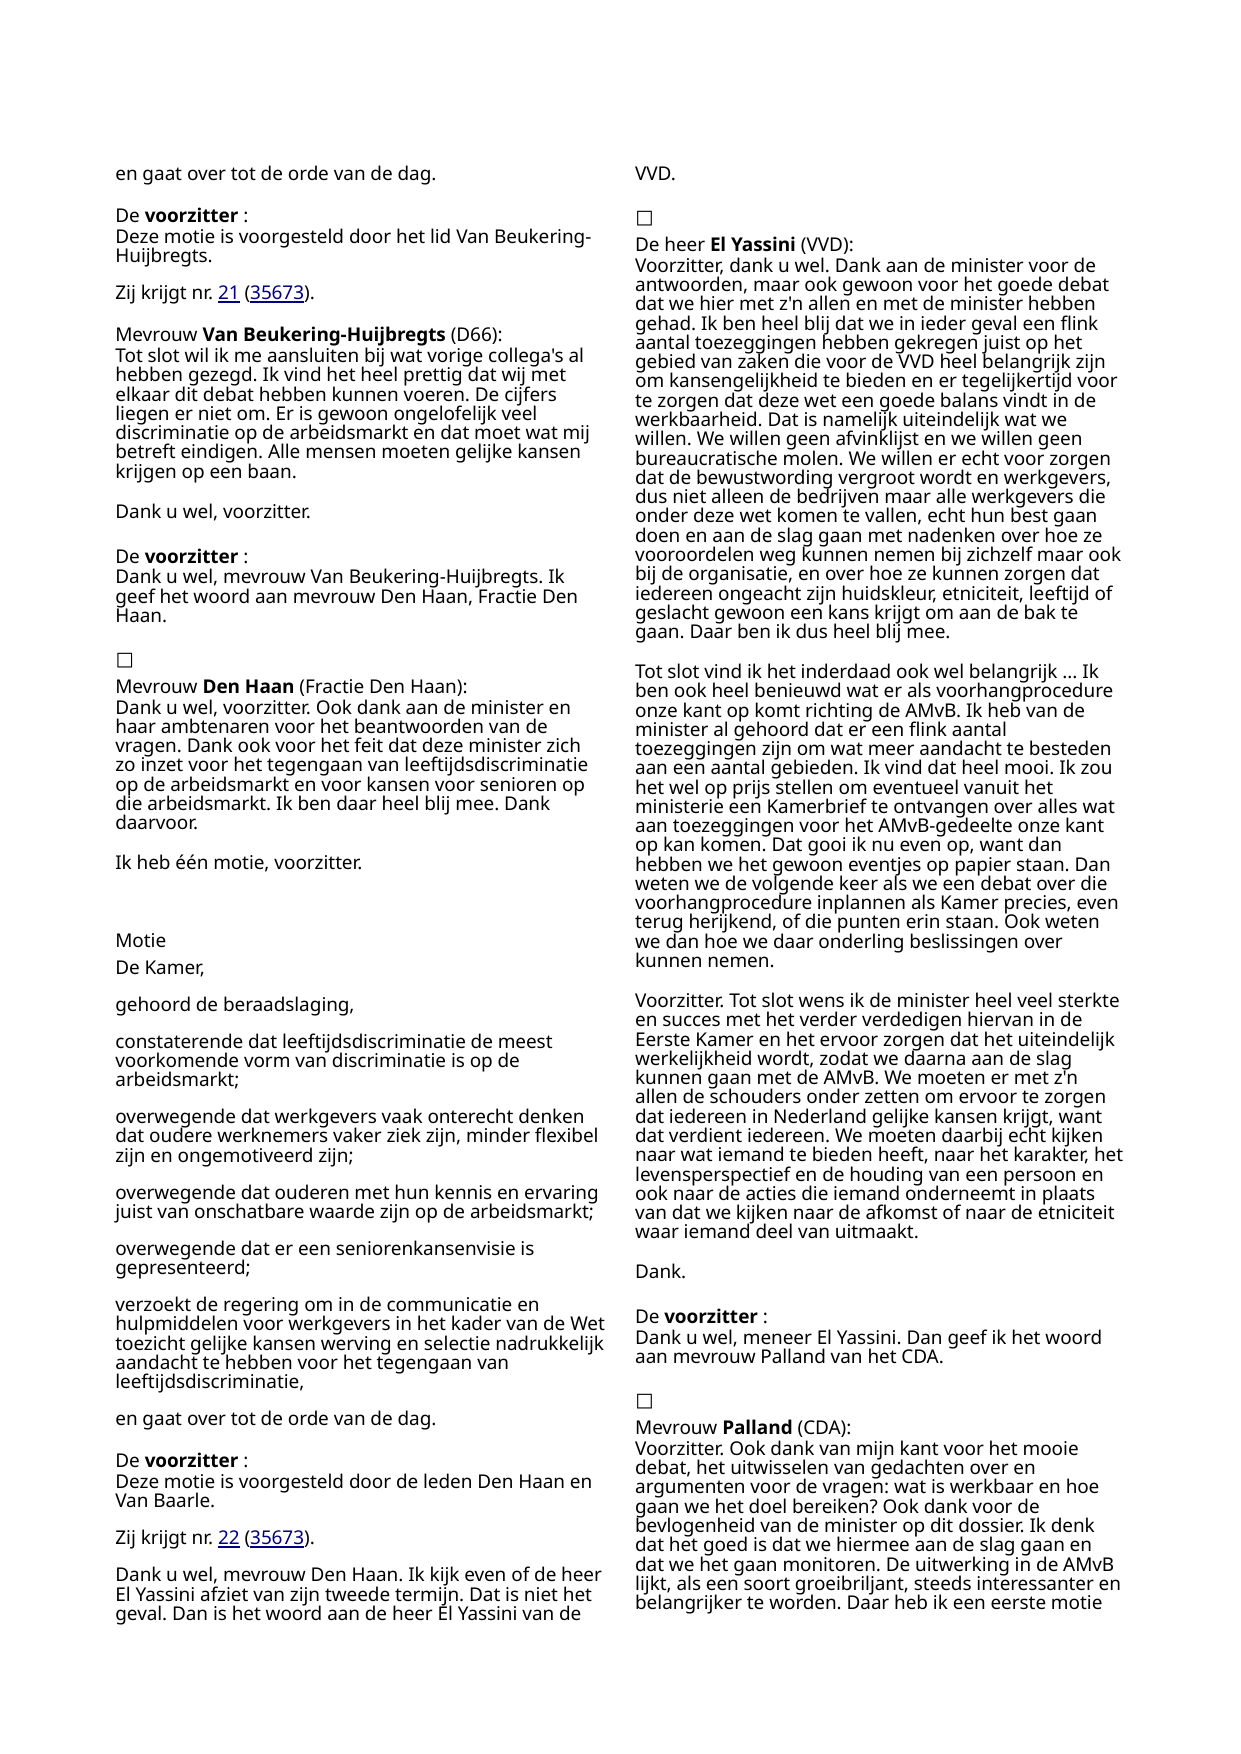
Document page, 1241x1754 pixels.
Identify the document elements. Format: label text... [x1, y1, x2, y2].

text Zij krijgt nr. 22 (35673). [115, 1529, 605, 1548]
text Tot slot vind ik het inderdaad ook wel belangrijk ... Ik ben ook heel benieuwd wat er als voorhangprocedure onze kant op komt richting de AMvB. Ik heb van de minister al gehoord dat er een flink aantal toezeggingen zijn om wat meer aandacht te besteden aan een aantal gebieden. Ik vind dat heel mooi. Ik zou het wel op prijs stellen om eventueel vanuit het ministerie een Kamerbrief te ontvangen over alles wat aan toezeggingen voor het AMvB-gedeelte onze kant op kan komen. Dat gooi ik nu even op, want dan hebben we het gewoon eventjes op papier staan. Dan weten we de volgende keer als we een debat over die voorhangprocedure inplannen als Kamer precies, even terug herijkend, of die punten erin staan. Ook weten we dan hoe we daar onderling beslissingen over kunnen nemen. [635, 663, 1125, 971]
text overwegende dat ouderen met hun kennis en ervaring juist van onschatbare waarde zijn op de arbeidsmarkt; [115, 1184, 605, 1222]
text gehoord de beraadslaging, [115, 996, 605, 1015]
text Dank. [635, 1263, 1125, 1283]
text Deze motie is voorgesteld door het lid Van Beukering-Huijbregts. [115, 228, 605, 267]
text constaterende dat leeftijdsdiscriminatie de meest voorkomende vorm van discriminatie is op de arbeidsmarkt; [115, 1033, 605, 1090]
text overwegende dat er een seniorenkansenvisie is gepresenteerd; [115, 1240, 605, 1278]
text Mevrouw Den Haan (Fractie Den Haan): [115, 673, 605, 699]
text De heer El Yassini (VVD): [635, 231, 1125, 257]
text Mevrouw Palland (CDA): [635, 1414, 1125, 1440]
text VVD. [635, 165, 1125, 184]
text Dank u wel, voorzitter. Ook dank aan de minister en haar ambtenaren voor het beantwoorden van de vragen. Dank ook voor het feit dat deze minister zich zo inzet voor het tegengaan van leeftijdsdiscriminatie op de arbeidsmarkt en voor kansen voor senioren op die arbeidsmarkt. Ik ben daar heel blij mee. Dank daarvoor. [115, 699, 605, 833]
text Voorzitter. Ook dank van mijn kant voor het mooie debat, het uitwisselen van gedachten over en argumenten voor de vragen: wat is werkbaar en hoe gaan we het doel bereiken? Ook dank voor de bevlogenheid van de minister op dit dossier. Ik denk dat het goed is dat we hiermee aan de slag gaan en dat we het gaan monitoren. De uitwerking in de AMvB lijkt, als een soort groeibriljant, steeds interessanter en belangrijker te worden. Daar heb ik een eerste motie [635, 1440, 1125, 1613]
text De voorzitter : [115, 1447, 605, 1473]
text De Kamer, [115, 959, 605, 978]
text Deze motie is voorgesteld door de leden Den Haan en Van Baarle. [115, 1473, 605, 1511]
text en gaat over tot de orde van de dag. [115, 165, 605, 184]
text De voorzitter : [635, 1303, 1125, 1329]
text Motie [115, 927, 605, 953]
text ⬜ [635, 205, 1125, 231]
text en gaat over tot de orde van de dag. [115, 1410, 605, 1429]
text Dank u wel, mevrouw Den Haan. Ik kijk even of de heer El Yassini afziet van zijn tweede termijn. Dat is niet het geval. Dan is het woord aan de heer El Yassini van de [115, 1566, 605, 1624]
text Dank u wel, voorzitter. [115, 503, 605, 522]
text Dank u wel, mevrouw Van Beukering-Huijbregts. Ik geef het woord aan mevrouw Den Haan, Fractie Den Haan. [115, 568, 605, 626]
text ⬜ [635, 1388, 1125, 1414]
text De voorzitter : [115, 543, 605, 568]
text Tot slot wil ik me aansluiten bij wat vorige collega's al hebben gezegd. Ik vind het heel prettig dat wij met elkaar dit debat hebben kunnen voeren. De cijfers liegen er niet om. Er is gewoon ongelofelijk veel discriminatie op de arbeidsmarkt en dat moet wat mij betreft eindigen. Alle mensen moeten gelijke kansen krijgen op een baan. [115, 347, 605, 482]
text overwegende dat werkgevers vaak onterecht denken dat oudere werknemers vaker ziek zijn, minder flexibel zijn en ongemotiveerd zijn; [115, 1108, 605, 1166]
text verzoekt de regering om in de communicatie en hulpmiddelen voor werkgevers in het kader van de Wet toezicht gelijke kansen werving en selectie nadrukkelijk aandacht te hebben voor het tegengaan van leeftijdsdiscriminatie, [115, 1296, 605, 1392]
text ⬜ [115, 647, 605, 673]
text Voorzitter. Tot slot wens ik de minister heel veel sterkte en succes met het verder verdedigen hiervan in de Eerste Kamer en het ervoor zorgen dat het uiteindelijk werkelijkheid wordt, zodat we daarna aan de slag kunnen gaan met de AMvB. We moeten er met z'n allen de schouders onder zetten om ervoor te zorgen dat iedereen in Nederland gelijke kansen krijgt, want dat verdient iedereen. We moeten daarbij echt kijken naar wat iemand te bieden heeft, naar het karakter, het levensperspectief en de houding van een persoon en ook naar de acties die iemand onderneemt in plaats van dat we kijken naar de afkomst of naar de etniciteit waar iemand deel van uitmaakt. [635, 992, 1125, 1243]
text Dank u wel, meneer El Yassini. Dan geef ik het woord aan mevrouw Palland van het CDA. [635, 1329, 1125, 1368]
text De voorzitter : [115, 202, 605, 228]
text Voorzitter, dank u wel. Dank aan de minister voor de antwoorden, maar ook gewoon voor het goede debat dat we hier met z'n allen en met de minister hebben gehad. Ik ben heel blij dat we in ieder geval een flink aantal toezeggingen hebben gekregen juist op het gebied van zaken die voor de VVD heel belangrijk zijn om kansengelijkheid te bieden en er tegelijkertijd voor te zorgen dat deze wet een goede balans vindt in de werkbaarheid. Dat is namelijk uiteindelijk wat we willen. We willen geen afvinklijst en we willen geen bureaucratische molen. We willen er echt voor zorgen dat de bewustwording vergroot wordt en werkgevers, dus niet alleen de bedrijven maar alle werkgevers die onder deze wet komen te vallen, echt hun best gaan doen en aan de slag gaan met nadenken over hoe ze vooroordelen weg kunnen nemen bij zichzelf maar ook bij de organisatie, en over hoe ze kunnen zorgen dat iedereen ongeacht zijn huidskleur, etniciteit, leeftijd of geslacht gewoon een kans krijgt om aan de bak te gaan. Daar ben ik dus heel blij mee. [635, 257, 1125, 642]
text Ik heb één motie, voorzitter. [115, 854, 605, 873]
text Mevrouw Van Beukering-Huijbregts (D66): [115, 321, 605, 347]
text Zij krijgt nr. 21 (35673). [115, 284, 605, 303]
